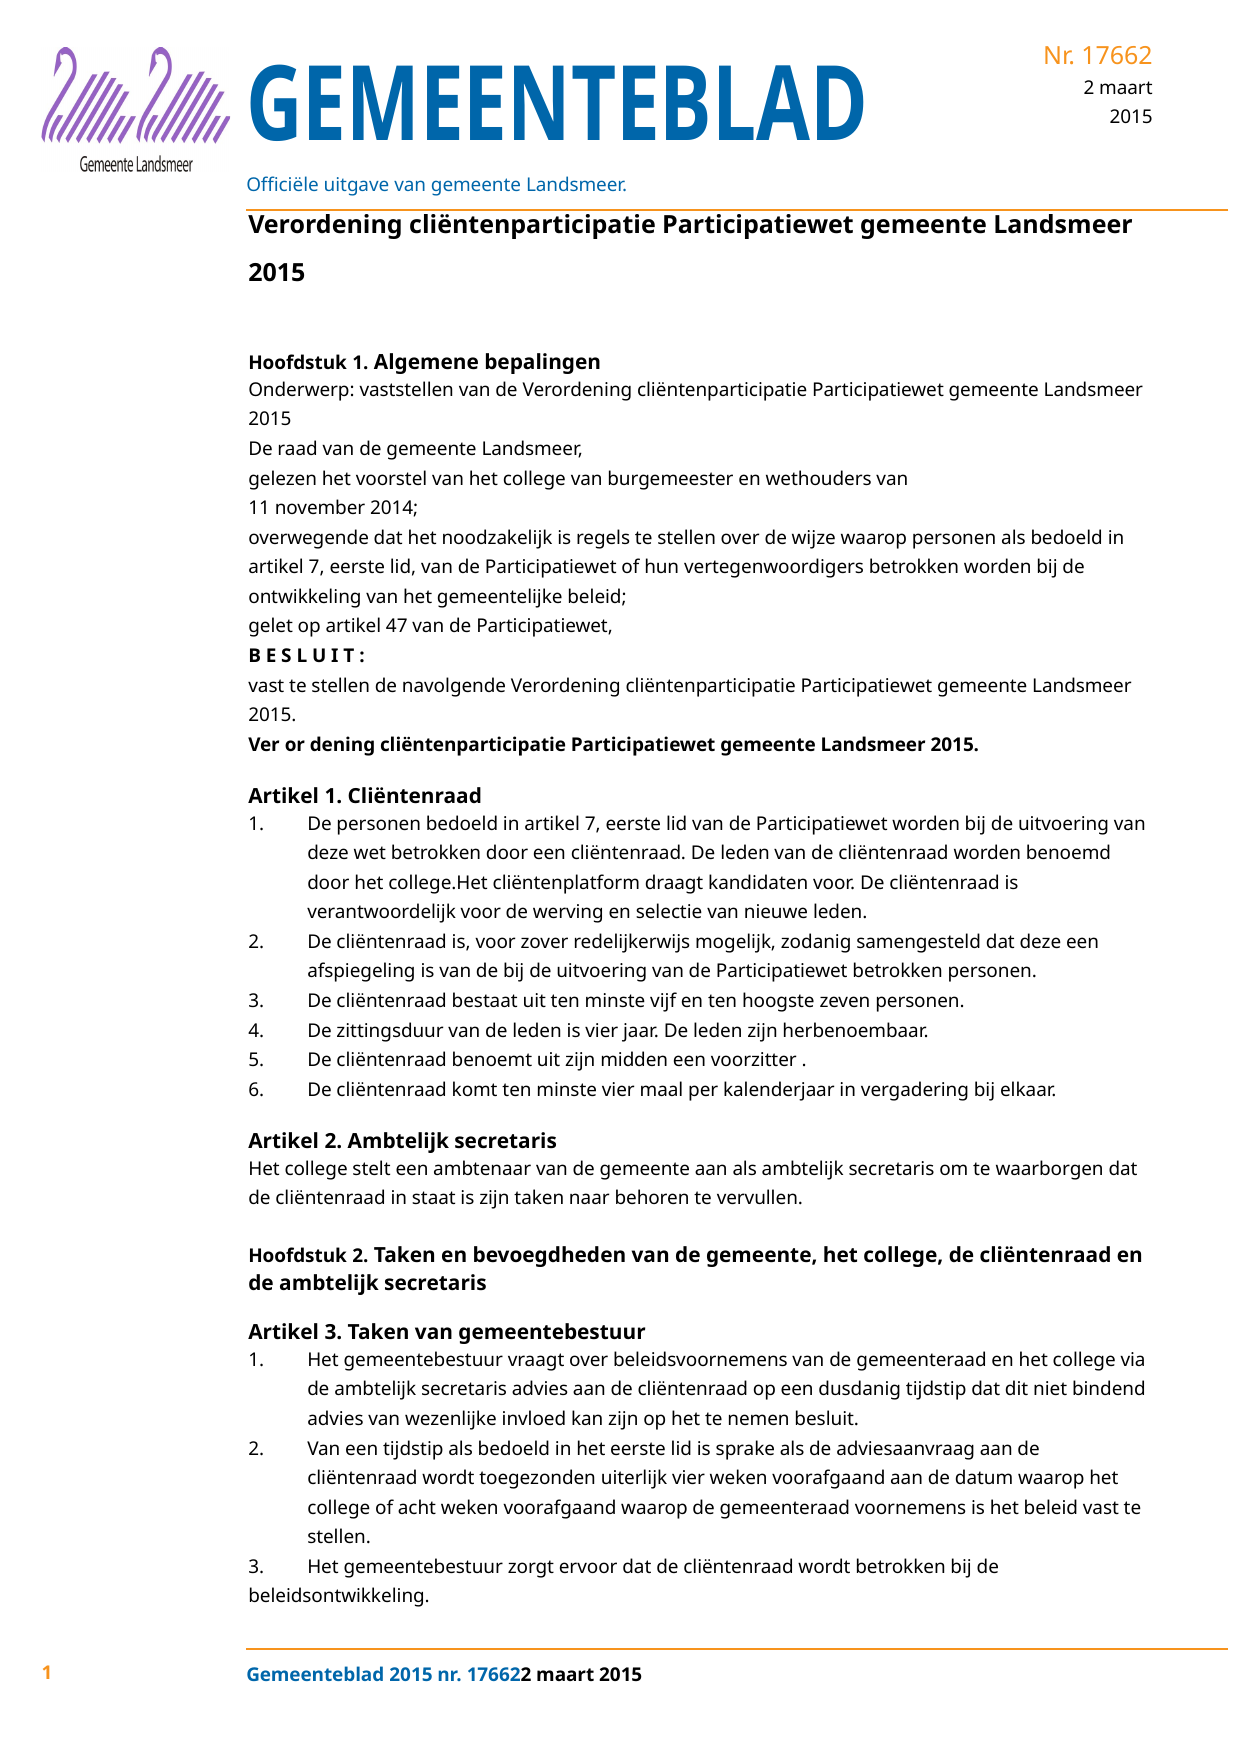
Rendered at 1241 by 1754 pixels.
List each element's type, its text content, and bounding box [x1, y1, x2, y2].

text Hoofdstuk 1. Algemene bepalingen [248, 347, 1152, 376]
text Artikel 3. Taken van gemeentebestuur [248, 1317, 1152, 1346]
picture [41, 47, 231, 172]
text Artikel 2. Ambtelijk secretaris [248, 1126, 1152, 1155]
text B E S L U I T : [248, 642, 1152, 668]
text Ver or dening cliëntenparticipatie Participatiewet gemeente Landsmeer 2015. [248, 731, 1152, 757]
text vast te stellen de navolgende Verordening cliëntenparticipatie Participatiewet gemeente Landsmeer 2015. [248, 672, 1152, 727]
text De raad van de gemeente Landsmeer, [248, 435, 1152, 461]
text beleidsontwikkeling. [248, 1583, 1152, 1608]
list Van een tijdstip als bedoeld in het eerste lid is sprake als de adviesaanvraag aan de cliëntenraad wordt toegezonden uiterlijk vier weken voorafgaand aan de datum waarop het college of acht weken voorafgaand waarop de gemeenteraad voornemens is het beleid vast te stellen. [248, 1435, 1152, 1549]
text 11 november 2014; [248, 494, 1152, 520]
text Het college stelt een ambtenaar van de gemeente aan als ambtelijk secretaris om te waarborgen dat de cliëntenraad in staat is zijn taken naar behoren te vervullen. [248, 1155, 1152, 1210]
list De cliëntenraad is, voor zover redelijkerwijs mogelijk, zodanig samengesteld dat deze een afspiegeling is van de bij de uitvoering van de Participatiewet betrokken personen. [248, 928, 1152, 983]
list De cliëntenraad benoemt uit zijn midden een voorzitter . [248, 1046, 1152, 1072]
text overwegende dat het noodzakelijk is regels te stellen over de wijze waarop personen als bedoeld in artikel 7, eerste lid, van de Participatiewet of hun vertegenwoordigers betrokken worden bij de ontwikkeling van het gemeentelijke beleid; [248, 524, 1152, 609]
list De zittingsduur van de leden is vier jaar. De leden zijn herbenoembaar. [248, 1017, 1152, 1043]
list De personen bedoeld in artikel 7, eerste lid van de Participatiewet worden bij de uitvoering van deze wet betrokken door een cliëntenraad. De leden van de cliëntenraad worden benoemd door het college.Het cliëntenplatform draagt kandidaten voor. De cliëntenraad is verantwoordelijk voor de werving en selectie van nieuwe leden. [248, 810, 1152, 924]
text Onderwerp: vaststellen van de Verordening cliëntenparticipatie Participatiewet gemeente Landsmeer 2015 [248, 376, 1152, 431]
text Verordening cliëntenparticipatie Participatiewet gemeente Landsmeer 2015 [248, 211, 1152, 288]
list De cliëntenraad bestaat uit ten minste vijf en ten hoogste zeven personen. [248, 987, 1152, 1013]
list Het gemeentebestuur vraagt over beleidsvoornemens van de gemeenteraad en het college via de ambtelijk secretaris advies aan de cliëntenraad op een dusdanig tijdstip dat dit niet bindend advies van wezenlijke invloed kan zijn op het te nemen besluit. [248, 1346, 1152, 1431]
list Het gemeentebestuur zorgt ervoor dat de cliëntenraad wordt betrokken bij de [248, 1553, 1152, 1579]
text Artikel 1. Cliëntenraad [248, 781, 1152, 810]
text gelet op artikel 47 van de Participatiewet, [248, 613, 1152, 638]
text Hoofdstuk 2. Taken en bevoegdheden van de gemeente, het college, de cliëntenraad en de ambtelijk secretaris [248, 1240, 1152, 1297]
list De cliëntenraad komt ten minste vier maal per kalenderjaar in vergadering bij elkaar. [248, 1076, 1152, 1102]
text gelezen het voorstel van het college van burgemeester en wethouders van [248, 465, 1152, 490]
